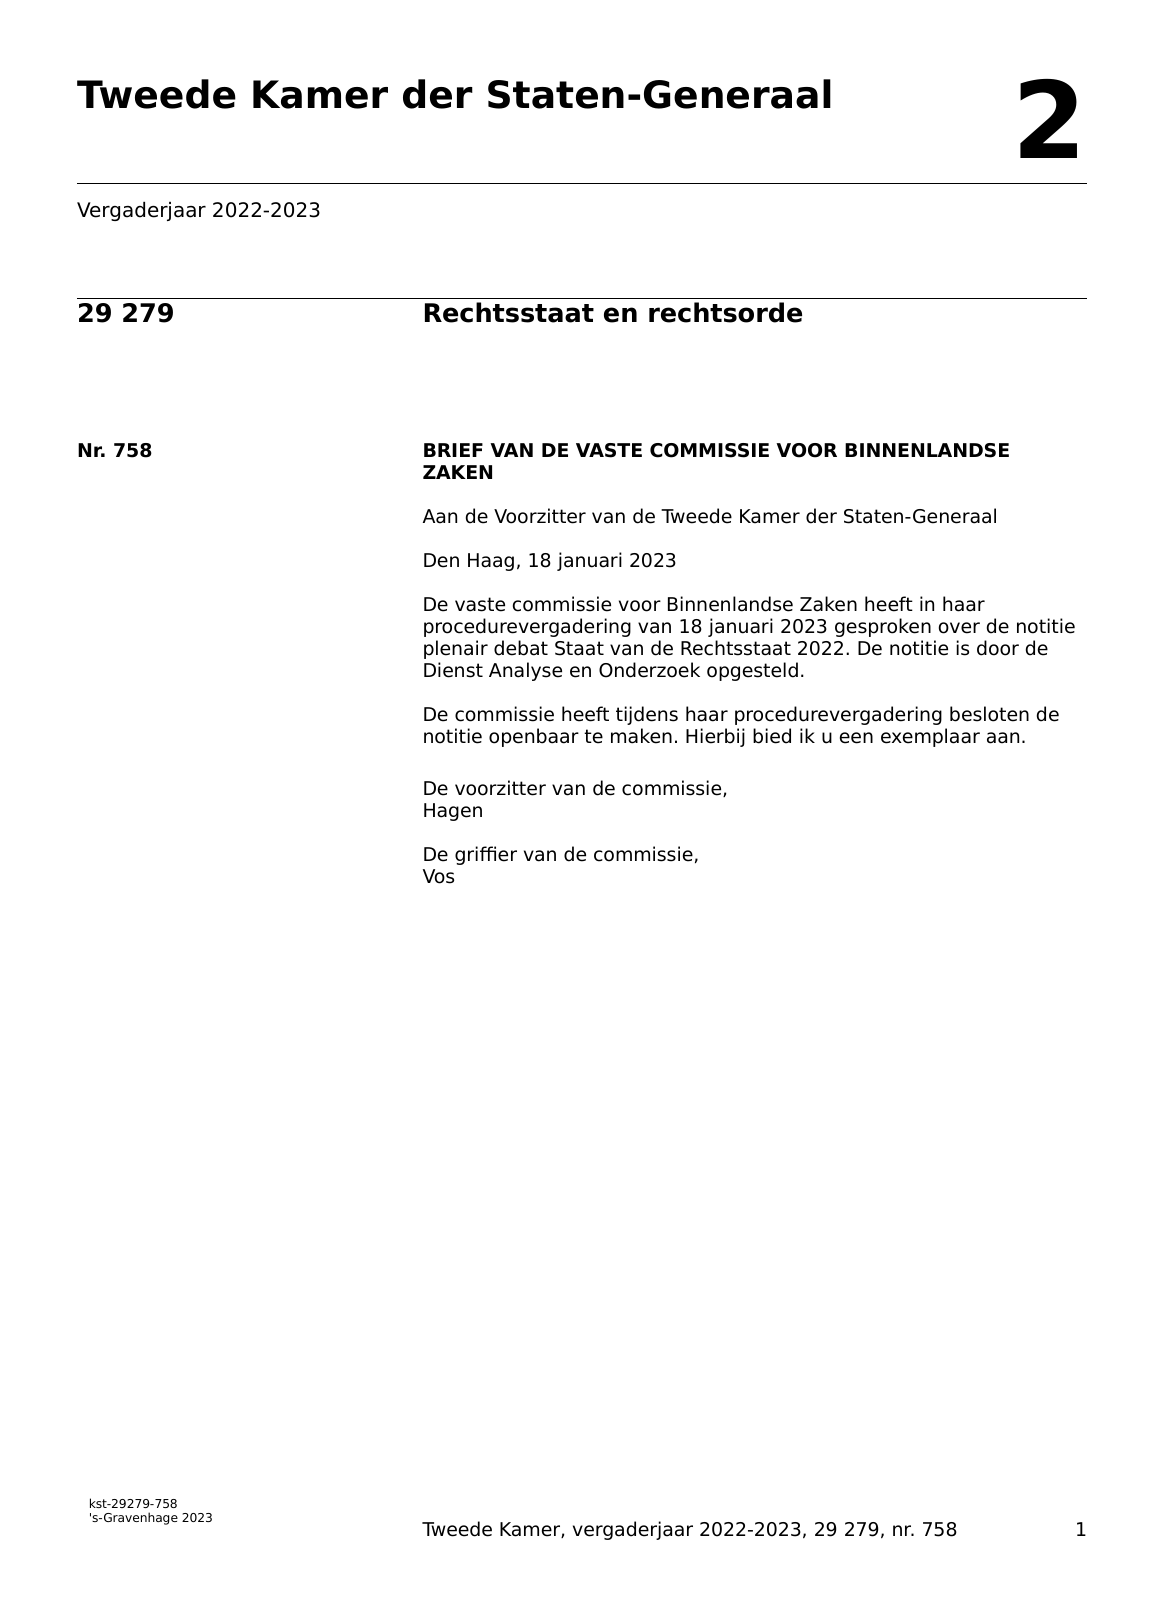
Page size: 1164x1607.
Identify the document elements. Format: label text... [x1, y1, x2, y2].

text De vaste commissie voor Binnenlandse Zaken heeft in haar procedurevergadering van 18 januari 2023 gesproken over de notitie plenair debat Staat van de Rechtsstaat 2022. De notitie is door de Dienst Analyse en Onderzoek opgesteld. [422, 594, 1087, 682]
text Den Haag, 18 januari 2023 [422, 550, 1087, 572]
text kst-29279-758 [88, 1497, 323, 1511]
text De commissie heeft tijdens haar procedurevergadering besloten de notitie openbaar te maken. Hierbij bied ik u een exemplaar aan. [422, 704, 1087, 748]
subtitle Nr. 758 BRIEF VAN DE VASTE COMMISSIE VOOR BINNENLANDSE ZAKEN [77, 440, 1087, 484]
table_header Tweede Kamer der Staten-Generaal [77, 59, 886, 183]
text De griffier van de commissie, Vos [422, 844, 1087, 888]
subtitle 29 279 Rechtsstaat en rechtsorde [77, 299, 1087, 329]
text Aan de Voorzitter van de Tweede Kamer der Staten-Generaal [422, 506, 1087, 528]
text De voorzitter van de commissie, Hagen [422, 778, 1087, 822]
table_cell Vergaderjaar 2022-2023 [77, 184, 1087, 298]
table_header 2 [886, 59, 1087, 183]
text 's-Gravenhage 2023 [88, 1511, 323, 1525]
